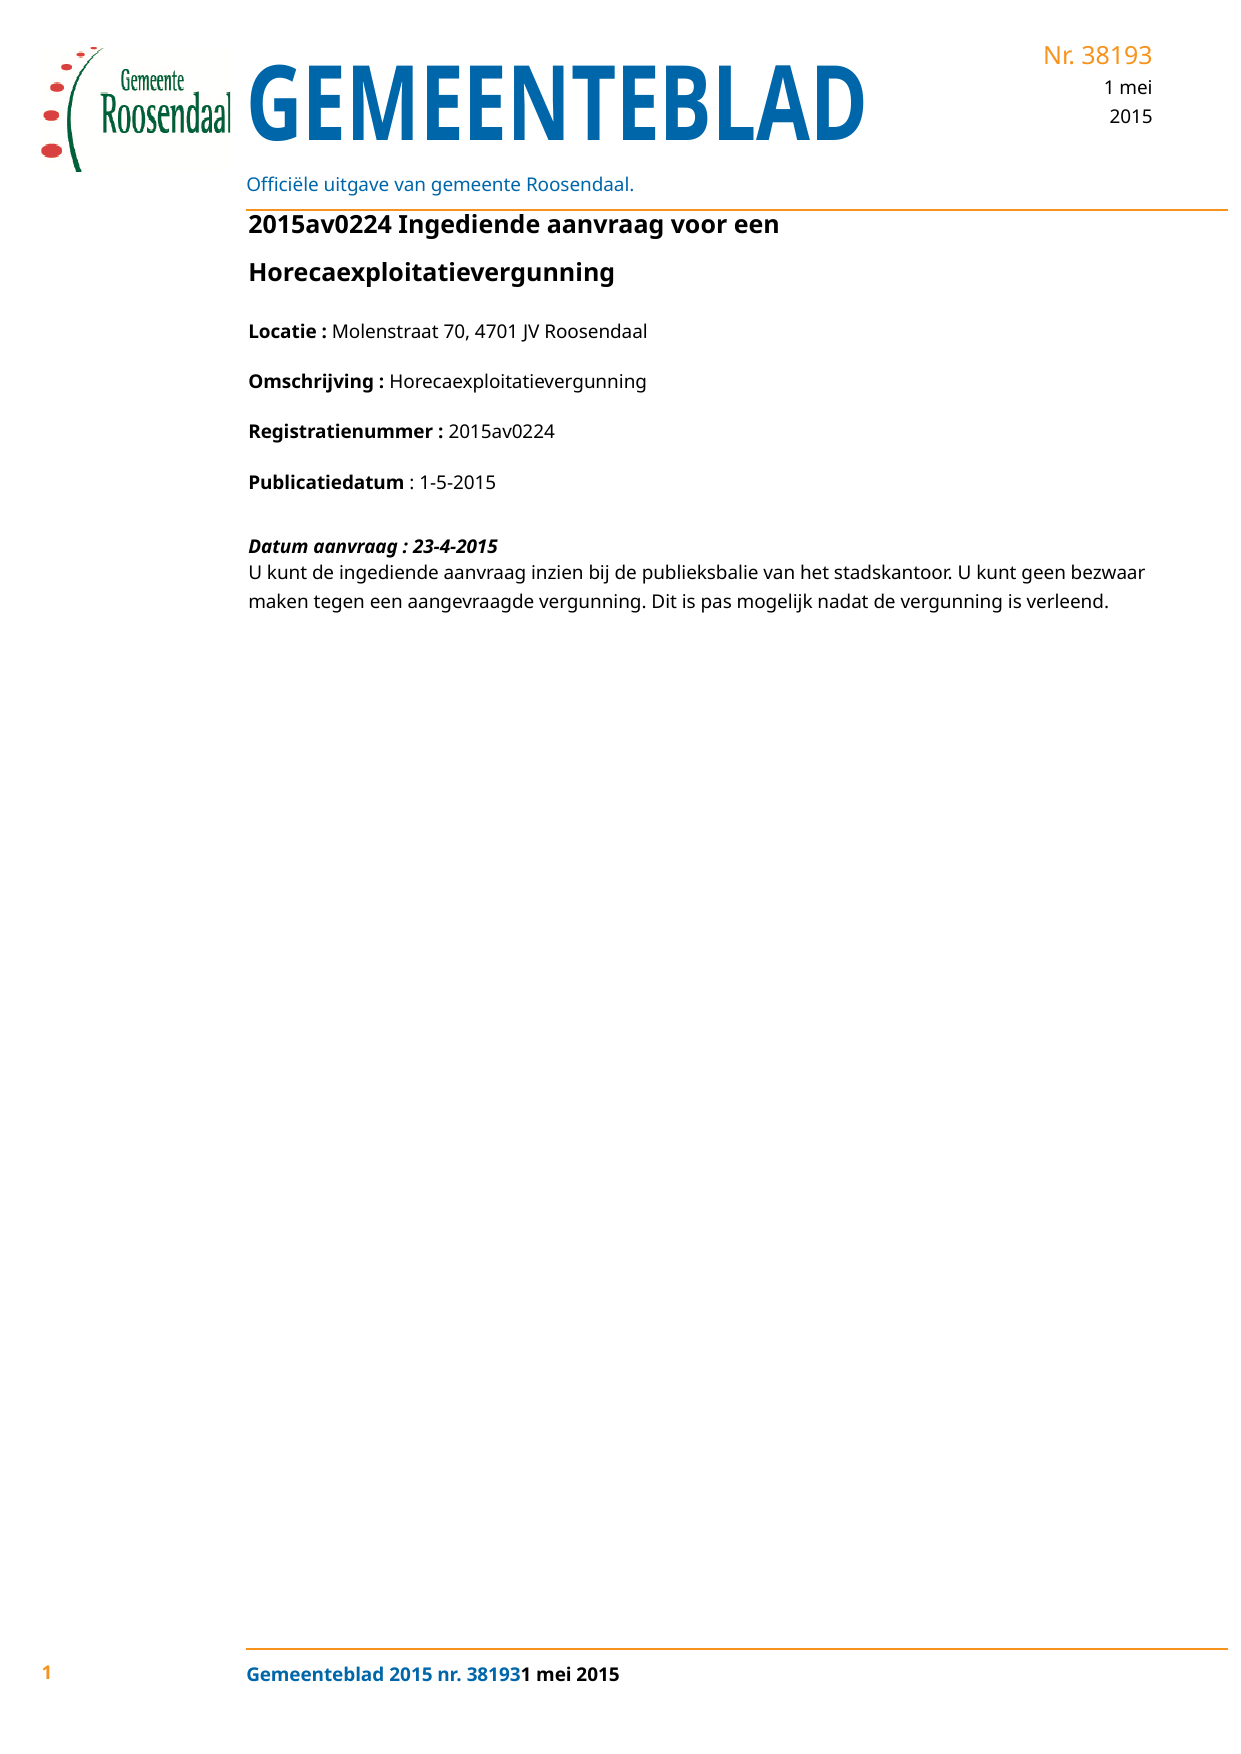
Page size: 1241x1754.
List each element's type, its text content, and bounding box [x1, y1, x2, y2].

text Locatie : Molenstraat 70, 4701 JV Roosendaal [248, 318, 1152, 344]
text Omschrijving : Horecaexploitatievergunning [248, 368, 1152, 394]
text Datum aanvraag : 23-4-2015 [248, 533, 1152, 559]
picture [41, 47, 231, 172]
text Publicatiedatum : 1-5-2015 [248, 469, 1152, 495]
text Registratienummer : 2015av0224 [248, 419, 1152, 444]
text U kunt de ingediende aanvraag inzien bij de publieksbalie van het stadskantoor. U kunt geen bezwaar maken tegen een aangevraagde vergunning. Dit is pas mogelijk nadat de vergunning is verleend. [248, 559, 1152, 614]
text 2015av0224 Ingediende aanvraag voor een Horecaexploitatievergunning [248, 211, 1152, 288]
